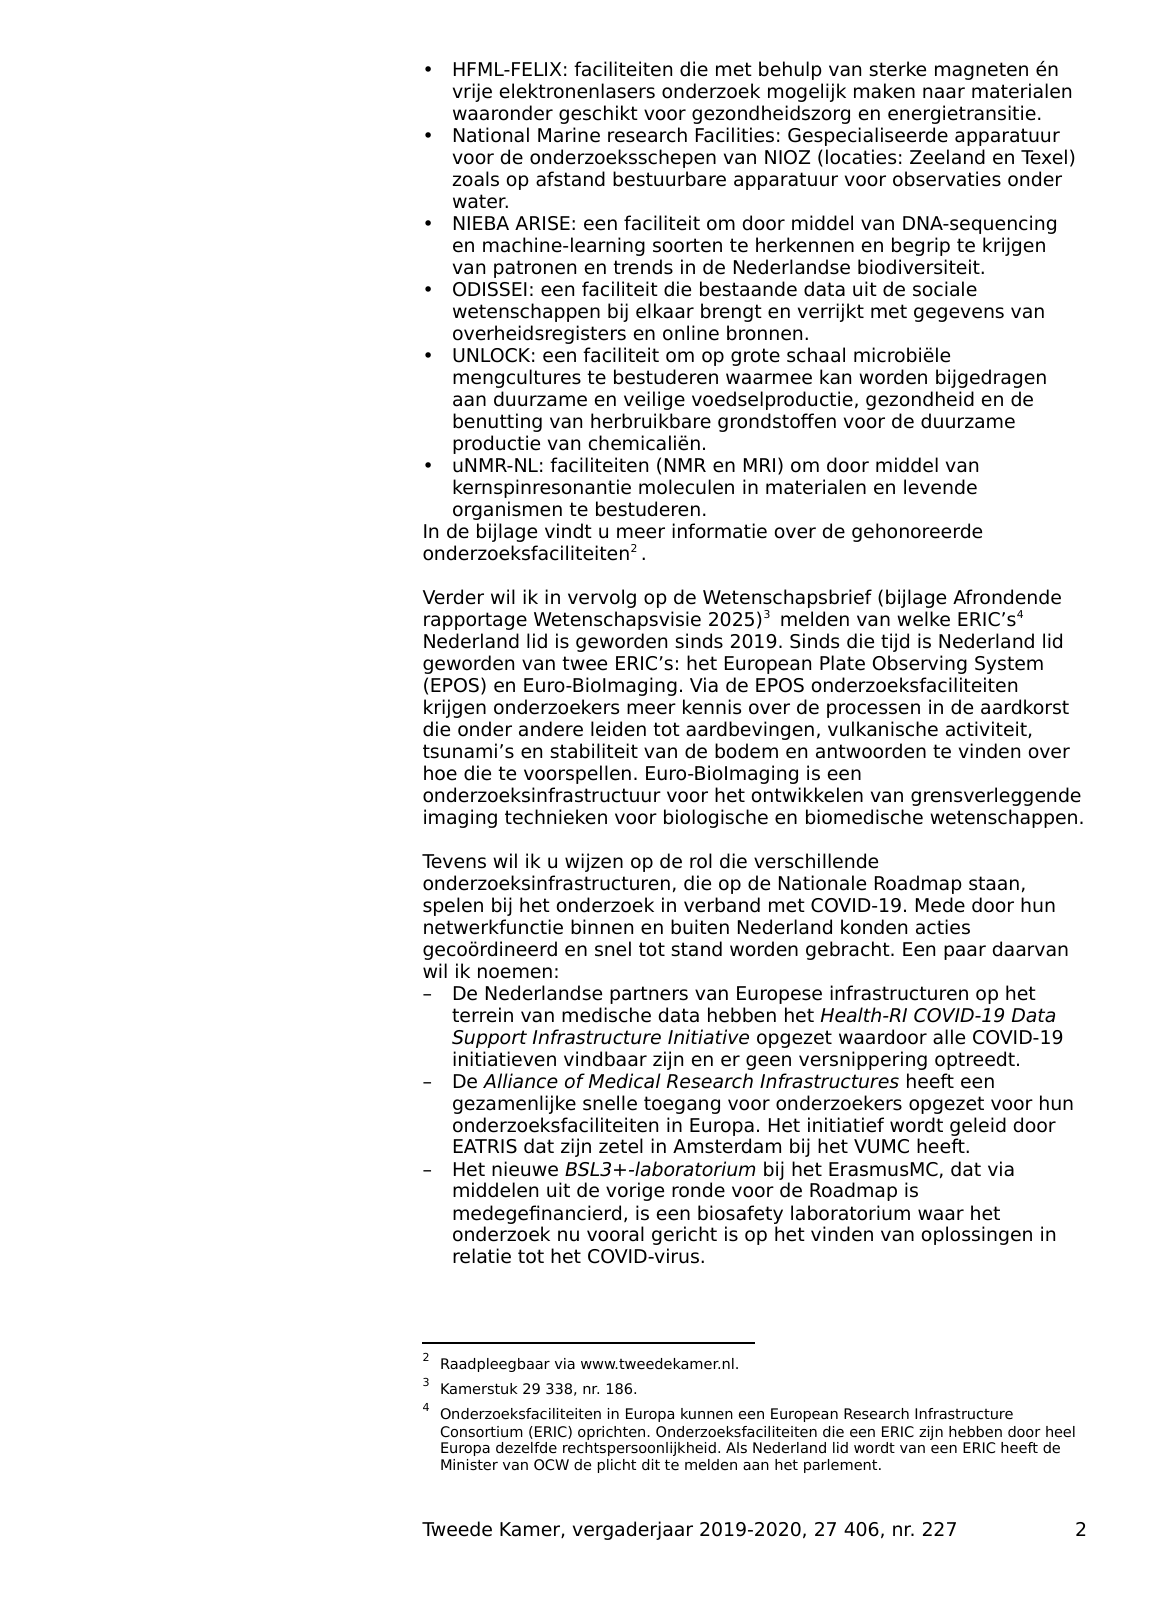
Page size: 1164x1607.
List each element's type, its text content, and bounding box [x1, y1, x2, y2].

text Tevens wil ik u wijzen op de rol die verschillende onderzoeksinfrastructuren, die op de Nationale Roadmap staan, spelen bij het onderzoek in verband met COVID-19. Mede door hun netwerkfunctie binnen en buiten Nederland konden acties gecoördineerd en snel tot stand worden gebracht. Een paar daarvan wil ik noemen: [422, 851, 1087, 983]
text • uNMR-NL: faciliteiten (NMR en MRI) om door middel van kernspinresonantie moleculen in materialen en levende organismen te bestuderen. [422, 455, 1087, 521]
text Kamerstuk 29 338, nr. 186. [422, 1377, 1087, 1399]
text – Het nieuwe BSL3+-laboratorium bij het ErasmusMC, dat via middelen uit de vorige ronde voor de Roadmap is medegefinancierd, is een biosafety laboratorium waar het onderzoek nu vooral gericht is op het vinden van oplossingen in relatie tot het COVID-virus. [422, 1158, 1087, 1268]
text Verder wil ik in vervolg op de Wetenschapsbrief (bijlage Afrondende rapportage Wetenschapsvisie 2025) melden van welke ERIC’s Nederland lid is geworden sinds 2019. Sinds die tijd is Nederland lid geworden van twee ERIC’s: het European Plate Observing System (EPOS) en Euro-BioImaging. Via de EPOS onderzoeksfaciliteiten krijgen onderzoekers meer kennis over de processen in de aardkorst die onder andere leiden tot aardbevingen, vulkanische activiteit, tsunami’s en stabiliteit van de bodem en antwoorden te vinden over hoe die te voorspellen. Euro-BioImaging is een onderzoeksinfrastructuur voor het ontwikkelen van grensverleggende imaging technieken voor biologische en biomedische wetenschappen. [422, 587, 1087, 828]
text • NIEBA ARISE: een faciliteit om door middel van DNA-sequencing en machine-learning soorten te herkennen en begrip te krijgen van patronen en trends in de Nederlandse biodiversiteit. [422, 213, 1087, 279]
text Onderzoeksfaciliteiten in Europa kunnen een European Research Infrastructure Consortium (ERIC) oprichten. Onderzoeksfaciliteiten die een ERIC zijn hebben door heel Europa dezelfde rechtspersoonlijkheid. Als Nederland lid wordt van een ERIC heeft de Minister van OCW de plicht dit te melden aan het parlement. [422, 1402, 1087, 1474]
text – De Alliance of Medical Research Infrastructures heeft een gezamenlijke snelle toegang voor onderzoekers opgezet voor hun onderzoeksfaciliteiten in Europa. Het initiatief wordt geleid door EATRIS dat zijn zetel in Amsterdam bij het VUMC heeft. [422, 1071, 1087, 1158]
text • HFML-FELIX: faciliteiten die met behulp van sterke magneten én vrije elektronenlasers onderzoek mogelijk maken naar materialen waaronder geschikt voor gezondheidszorg en energietransitie. [422, 59, 1087, 125]
text • National Marine research Facilities: Gespecialiseerde apparatuur voor de onderzoeksschepen van NIOZ (locaties: Zeeland en Texel) zoals op afstand bestuurbare apparatuur voor observaties onder water. [422, 125, 1087, 213]
text Raadpleegbaar via www.tweedekamer.nl. [422, 1352, 1087, 1374]
text • UNLOCK: een faciliteit om op grote schaal microbiële mengcultures te bestuderen waarmee kan worden bijgedragen aan duurzame en veilige voedselproductie, gezondheid en de benutting van herbruikbare grondstoffen voor de duurzame productie van chemicaliën. [422, 345, 1087, 455]
text – De Nederlandse partners van Europese infrastructuren op het terrein van medische data hebben het Health-RI COVID-19 Data Support Infrastructure Initiative opgezet waardoor alle COVID-19 initiatieven vindbaar zijn en er geen versnippering optreedt. [422, 983, 1087, 1071]
text • ODISSEI: een faciliteit die bestaande data uit de sociale wetenschappen bij elkaar brengt en verrijkt met gegevens van overheidsregisters en online bronnen. [422, 279, 1087, 345]
text In de bijlage vindt u meer informatie over de gehonoreerde onderzoeksfaciliteiten. [422, 521, 1087, 564]
